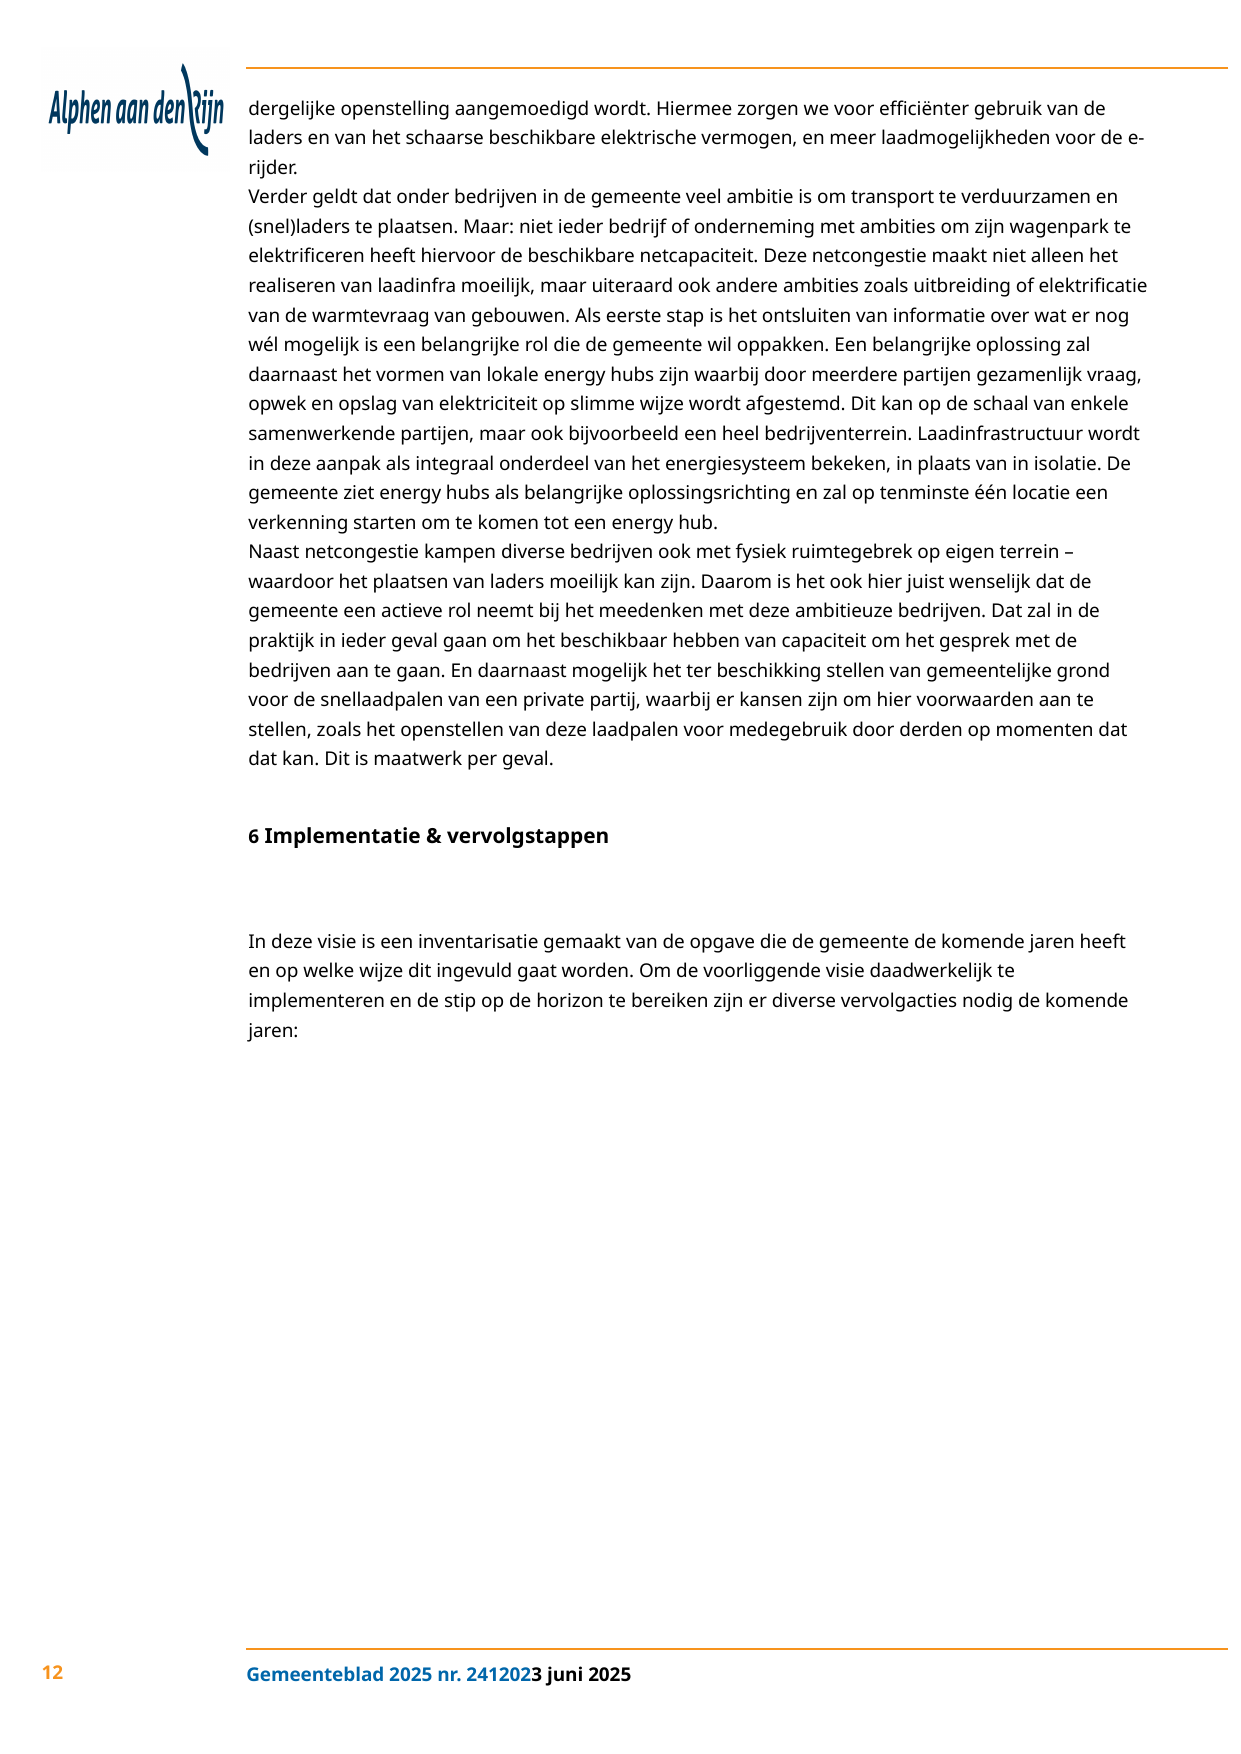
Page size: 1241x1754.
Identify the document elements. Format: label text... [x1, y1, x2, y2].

text In deze visie is een inventarisatie gemaakt van de opgave die de gemeente de komende jaren heeft en op welke wijze dit ingevuld gaat worden. Om de voorliggende visie daadwerkelijk te implementeren en de stip op de horizon te bereiken zijn er diverse vervolgacties nodig de komende jaren: [248, 928, 1152, 1043]
text dergelijke openstelling aangemoedigd wordt. Hiermee zorgen we voor efficiënter gebruik van de laders en van het schaarse beschikbare elektrische vermogen, en meer laadmogelijkheden voor de e-rijder. [248, 95, 1152, 180]
picture [41, 47, 231, 172]
text Naast netcongestie kampen diverse bedrijven ook met fysiek ruimtegebrek op eigen terrein – waardoor het plaatsen van laders moeilijk kan zijn. Daarom is het ook hier juist wenselijk dat de gemeente een actieve rol neemt bij het meedenken met deze ambitieuze bedrijven. Dat zal in de praktijk in ieder geval gaan om het beschikbaar hebben van capaciteit om het gesprek met de bedrijven aan te gaan. En daarnaast mogelijk het ter beschikking stellen van gemeentelijke grond voor de snellaadpalen van een private partij, waarbij er kansen zijn om hier voorwaarden aan te stellen, zoals het openstellen van deze laadpalen voor medegebruik door derden op momenten dat dat kan. Dit is maatwerk per geval. [248, 538, 1152, 771]
text Verder geldt dat onder bedrijven in de gemeente veel ambitie is om transport te verduurzamen en (snel)laders te plaatsen. Maar: niet ieder bedrijf of onderneming met ambities om zijn wagenpark te elektrificeren heeft hiervoor de beschikbare netcapaciteit. Deze netcongestie maakt niet alleen het realiseren van laadinfra moeilijk, maar uiteraard ook andere ambities zoals uitbreiding of elektrificatie van de warmtevraag van gebouwen. Als eerste stap is het ontsluiten van informatie over wat er nog wél mogelijk is een belangrijke rol die de gemeente wil oppakken. Een belangrijke oplossing zal daarnaast het vormen van lokale energy hubs zijn waarbij door meerdere partijen gezamenlijk vraag, opwek en opslag van elektriciteit op slimme wijze wordt afgestemd. Dit kan op de schaal van enkele samenwerkende partijen, maar ook bijvoorbeeld een heel bedrijventerrein. Laadinfrastructuur wordt in deze aanpak als integraal onderdeel van het energiesysteem bekeken, in plaats van in isolatie. De gemeente ziet energy hubs als belangrijke oplossingsrichting en zal op tenminste één locatie een verkenning starten om te komen tot een energy hub. [248, 183, 1152, 535]
text 6 Implementatie & vervolgstappen [248, 821, 1152, 849]
